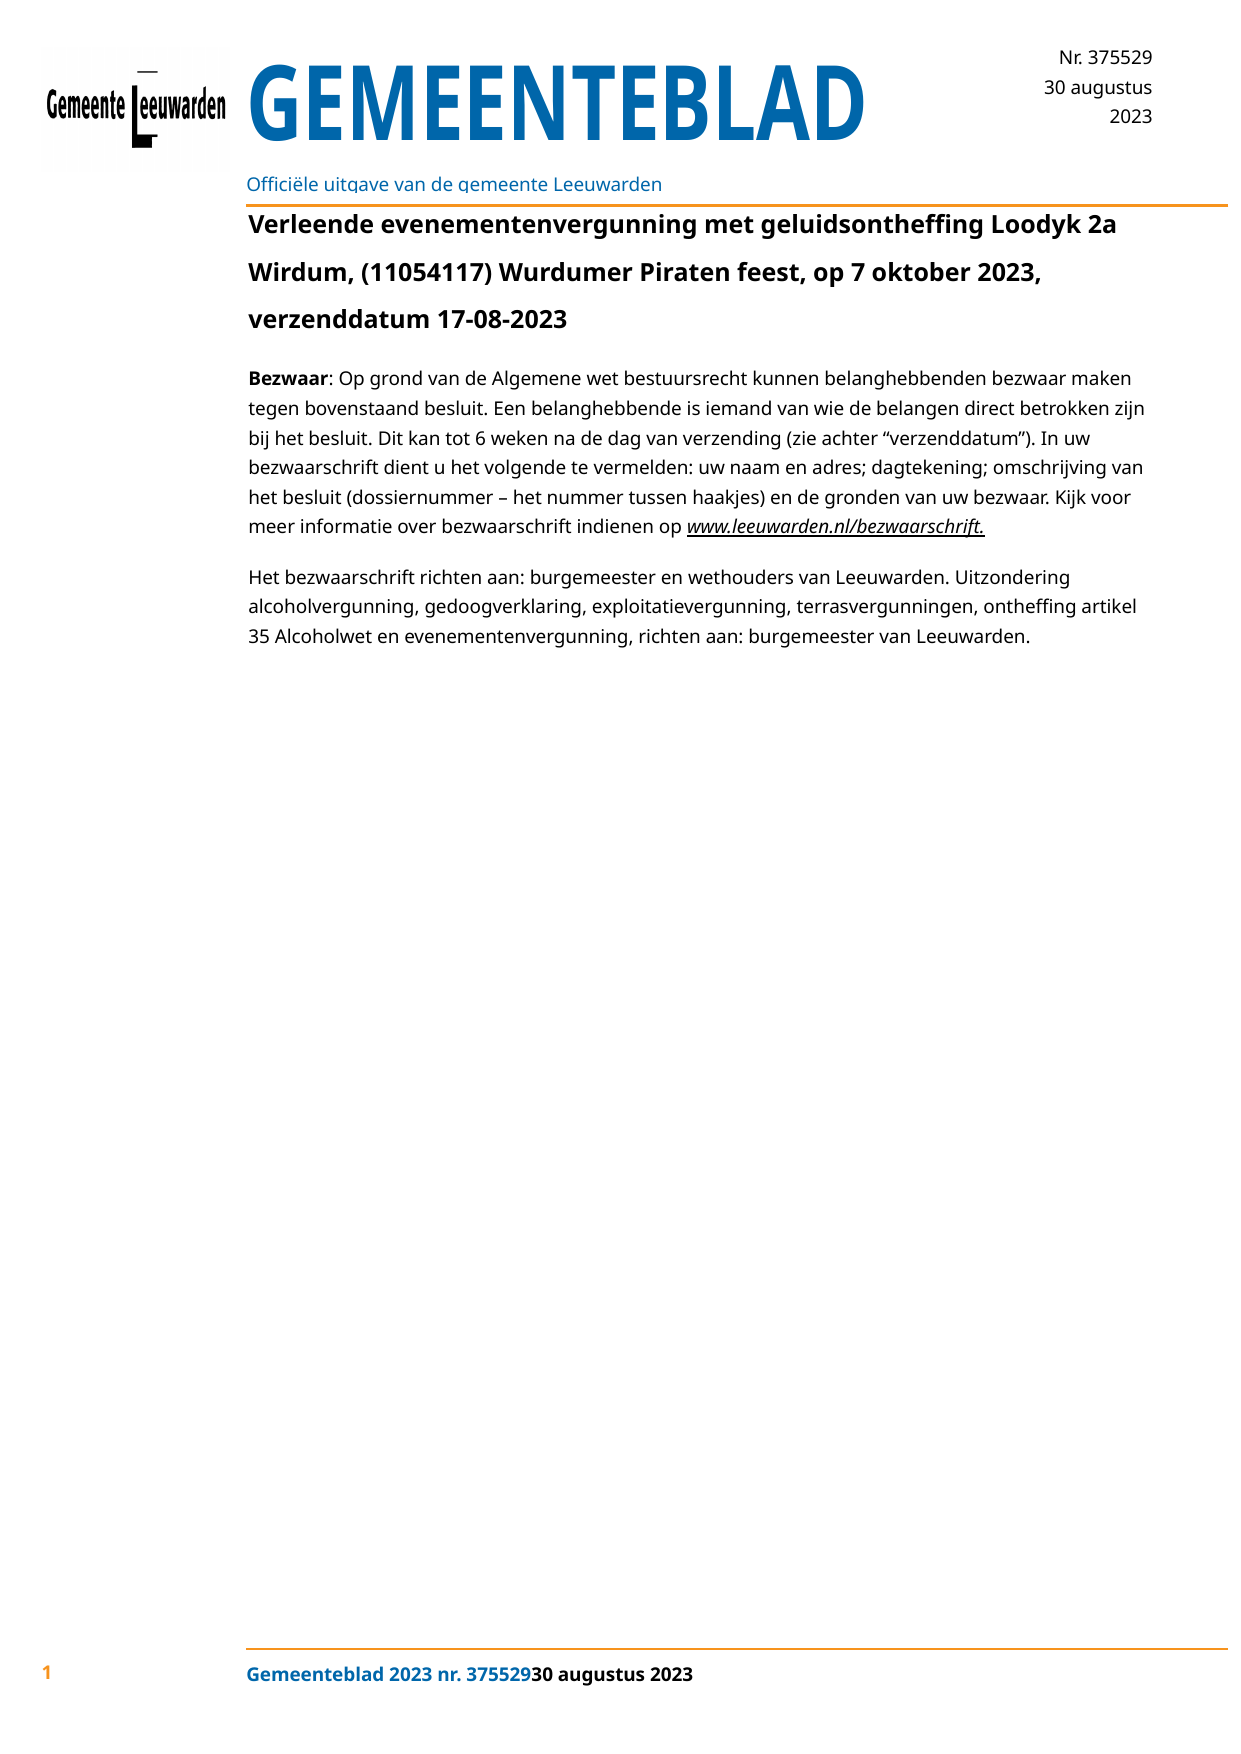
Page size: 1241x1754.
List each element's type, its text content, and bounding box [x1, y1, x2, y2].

text Bezwaar: Op grond van de Algemene wet bestuursrecht kunnen belanghebbenden bezwaar maken tegen bovenstaand besluit. Een belanghebbende is iemand van wie de belangen direct betrokken zijn bij het besluit. Dit kan tot 6 weken na de dag van verzending (zie achter “verzenddatum”). In uw bezwaarschrift dient u het volgende te vermelden: uw naam en adres; dagtekening; omschrijving van het besluit (dossiernummer – het nummer tussen haakjes) en de gronden van uw bezwaar. Kijk voor meer informatie over bezwaarschrift indienen op www.leeuwarden.nl/bezwaarschrift. [248, 366, 1152, 539]
text Verleende evenementenvergunning met geluidsontheffing Loodyk 2a Wirdum, (11054117) Wurdumer Piraten feest, op 7 oktober 2023, verzenddatum 17-08-2023 [248, 207, 1152, 336]
text Het bezwaarschrift richten aan: burgemeester en wethouders van Leeuwarden. Uitzondering alcoholvergunning, gedoogverklaring, exploitatievergunning, terrasvergunningen, ontheffing artikel 35 Alcoholwet en evenementenvergunning, richten aan: burgemeester van Leeuwarden. [248, 564, 1152, 649]
picture [41, 47, 231, 172]
